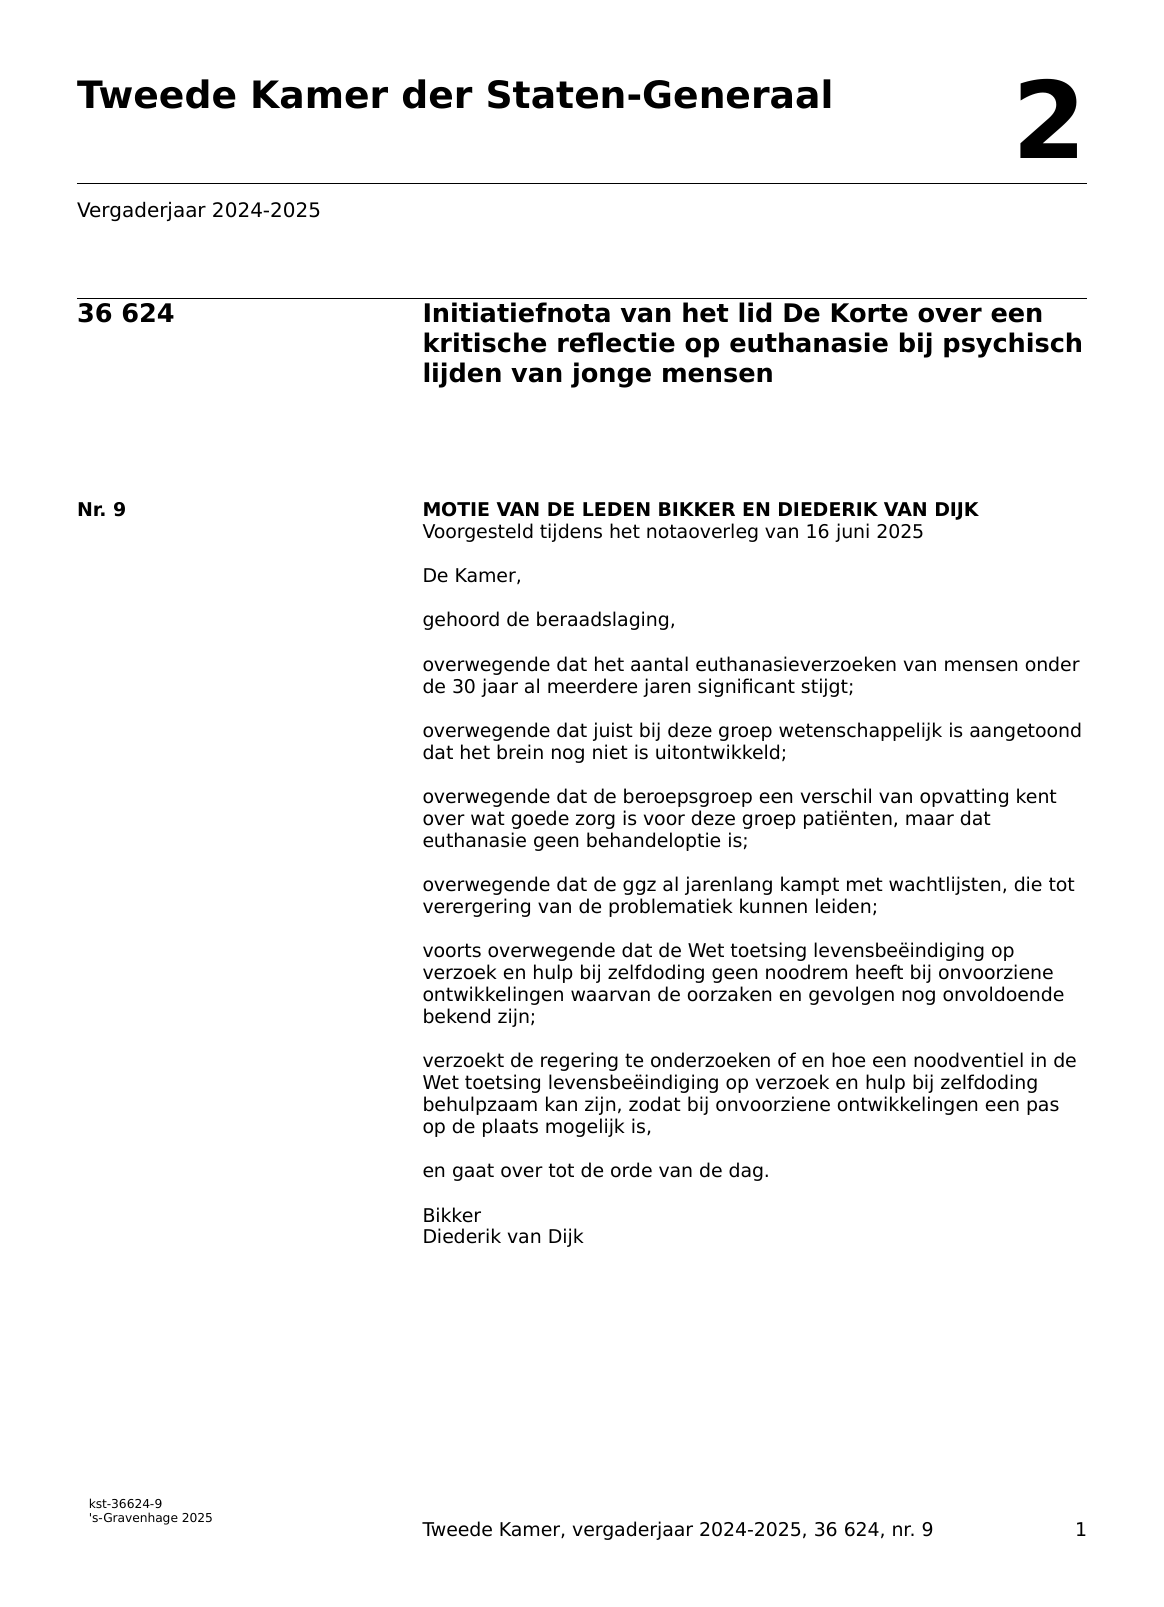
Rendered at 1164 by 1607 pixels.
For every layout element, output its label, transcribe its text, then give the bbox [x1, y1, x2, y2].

subtitle Nr. 9 MOTIE VAN DE LEDEN BIKKER EN DIEDERIK VAN DIJK [77, 499, 1087, 521]
table_cell Vergaderjaar 2024-2025 [77, 184, 1087, 298]
table_header 2 [886, 59, 1087, 183]
text overwegende dat de beroepsgroep een verschil van opvatting kent over wat goede zorg is voor deze groep patiënten, maar dat euthanasie geen behandeloptie is; [422, 786, 1087, 852]
text Voorgesteld tijdens het notaoverleg van 16 juni 2025 [422, 521, 1087, 543]
text Bikker [422, 1204, 1087, 1226]
subtitle 36 624 Initiatiefnota van het lid De Korte over een kritische reflectie op euthanasie bij psychisch lijden van jonge mensen [77, 299, 1087, 388]
text 's-Gravenhage 2025 [88, 1511, 323, 1525]
text en gaat over tot de orde van de dag. [422, 1160, 1087, 1182]
text voorts overwegende dat de Wet toetsing levensbeëindiging op verzoek en hulp bij zelfdoding geen noodrem heeft bij onvoorziene ontwikkelingen waarvan de oorzaken en gevolgen nog onvoldoende bekend zijn; [422, 940, 1087, 1028]
text overwegende dat de ggz al jarenlang kampt met wachtlijsten, die tot verergering van de problematiek kunnen leiden; [422, 874, 1087, 918]
text De Kamer, [422, 565, 1087, 587]
text overwegende dat juist bij deze groep wetenschappelijk is aangetoond dat het brein nog niet is uitontwikkeld; [422, 720, 1087, 764]
table_header Tweede Kamer der Staten-Generaal [77, 59, 886, 183]
text overwegende dat het aantal euthanasieverzoeken van mensen onder de 30 jaar al meerdere jaren significant stijgt; [422, 653, 1087, 697]
text verzoekt de regering te onderzoeken of en hoe een noodventiel in de Wet toetsing levensbeëindiging op verzoek en hulp bij zelfdoding behulpzaam kan zijn, zodat bij onvoorziene ontwikkelingen een pas op de plaats mogelijk is, [422, 1050, 1087, 1138]
text gehoord de beraadslaging, [422, 609, 1087, 631]
text Diederik van Dijk [422, 1226, 1087, 1248]
text kst-36624-9 [88, 1497, 323, 1511]
